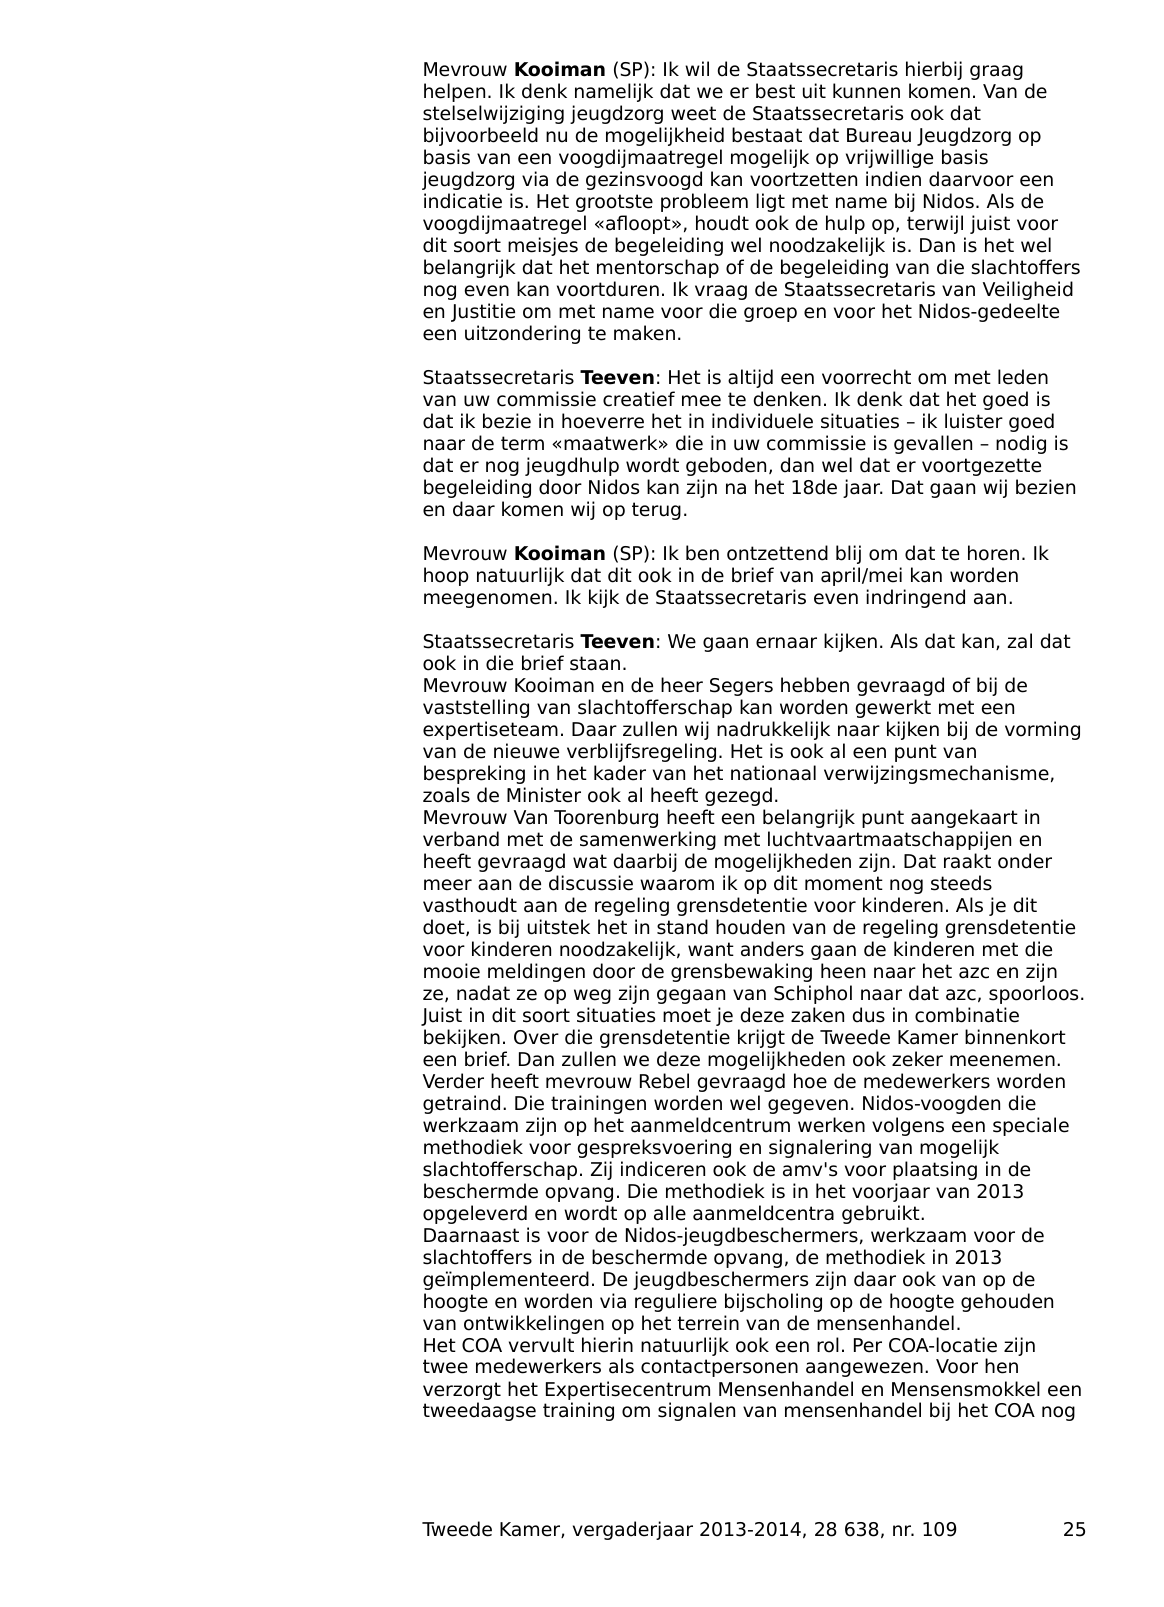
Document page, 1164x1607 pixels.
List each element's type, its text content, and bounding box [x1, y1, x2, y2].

text Mevrouw Van Toorenburg heeft een belangrijk punt aangekaart in verband met de samenwerking met luchtvaartmaatschappijen en heeft gevraagd wat daarbij de mogelijkheden zijn. Dat raakt onder meer aan de discussie waarom ik op dit moment nog steeds vasthoudt aan de regeling grensdetentie voor kinderen. Als je dit doet, is bij uitstek het in stand houden van de regeling grensdetentie voor kinderen noodzakelijk, want anders gaan de kinderen met die mooie meldingen door de grensbewaking heen naar het azc en zijn ze, nadat ze op weg zijn gegaan van Schiphol naar dat azc, spoorloos. Juist in dit soort situaties moet je deze zaken dus in combinatie bekijken. Over die grensdetentie krijgt de Tweede Kamer binnenkort een brief. Dan zullen we deze mogelijkheden ook zeker meenemen. [422, 807, 1087, 1071]
text Mevrouw Kooiman en de heer Segers hebben gevraagd of bij de vaststelling van slachtofferschap kan worden gewerkt met een expertiseteam. Daar zullen wij nadrukkelijk naar kijken bij de vorming van de nieuwe verblijfsregeling. Het is ook al een punt van bespreking in het kader van het nationaal verwijzingsmechanisme, zoals de Minister ook al heeft gezegd. [422, 675, 1087, 807]
text Mevrouw Kooiman (SP): Ik wil de Staatssecretaris hierbij graag helpen. Ik denk namelijk dat we er best uit kunnen komen. Van de stelselwijziging jeugdzorg weet de Staatssecretaris ook dat bijvoorbeeld nu de mogelijkheid bestaat dat Bureau Jeugdzorg op basis van een voogdijmaatregel mogelijk op vrijwillige basis jeugdzorg via de gezinsvoogd kan voortzetten indien daarvoor een indicatie is. Het grootste probleem ligt met name bij Nidos. Als de voogdijmaatregel «afloopt», houdt ook de hulp op, terwijl juist voor dit soort meisjes de begeleiding wel noodzakelijk is. Dan is het wel belangrijk dat het mentorschap of de begeleiding van die slachtoffers nog even kan voortduren. Ik vraag de Staatssecretaris van Veiligheid en Justitie om met name voor die groep en voor het Nidos-gedeelte een uitzondering te maken. [422, 59, 1087, 345]
text Het COA vervult hierin natuurlijk ook een rol. Per COA-locatie zijn twee medewerkers als contactpersonen aangewezen. Voor hen verzorgt het Expertisecentrum Mensenhandel en Mensensmokkel een tweedaagse training om signalen van mensenhandel bij het COA nog [422, 1334, 1087, 1422]
text Verder heeft mevrouw Rebel gevraagd hoe de medewerkers worden getraind. Die trainingen worden wel gegeven. Nidos-voogden die werkzaam zijn op het aanmeldcentrum werken volgens een speciale methodiek voor gespreksvoering en signalering van mogelijk slachtofferschap. Zij indiceren ook de amv's voor plaatsing in de beschermde opvang. Die methodiek is in het voorjaar van 2013 opgeleverd en wordt op alle aanmeldcentra gebruikt. [422, 1071, 1087, 1224]
text Mevrouw Kooiman (SP): Ik ben ontzettend blij om dat te horen. Ik hoop natuurlijk dat dit ook in de brief van april/mei kan worden meegenomen. Ik kijk de Staatssecretaris even indringend aan. [422, 543, 1087, 609]
text Staatssecretaris Teeven: We gaan ernaar kijken. Als dat kan, zal dat ook in die brief staan. [422, 631, 1087, 675]
text Staatssecretaris Teeven: Het is altijd een voorrecht om met leden van uw commissie creatief mee te denken. Ik denk dat het goed is dat ik bezie in hoeverre het in individuele situaties – ik luister goed naar de term «maatwerk» die in uw commissie is gevallen – nodig is dat er nog jeugdhulp wordt geboden, dan wel dat er voortgezette begeleiding door Nidos kan zijn na het 18de jaar. Dat gaan wij bezien en daar komen wij op terug. [422, 367, 1087, 521]
text Daarnaast is voor de Nidos-jeugdbeschermers, werkzaam voor de slachtoffers in de beschermde opvang, de methodiek in 2013 geïmplementeerd. De jeugdbeschermers zijn daar ook van op de hoogte en worden via reguliere bijscholing op de hoogte gehouden van ontwikkelingen op het terrein van de mensenhandel. [422, 1224, 1087, 1334]
